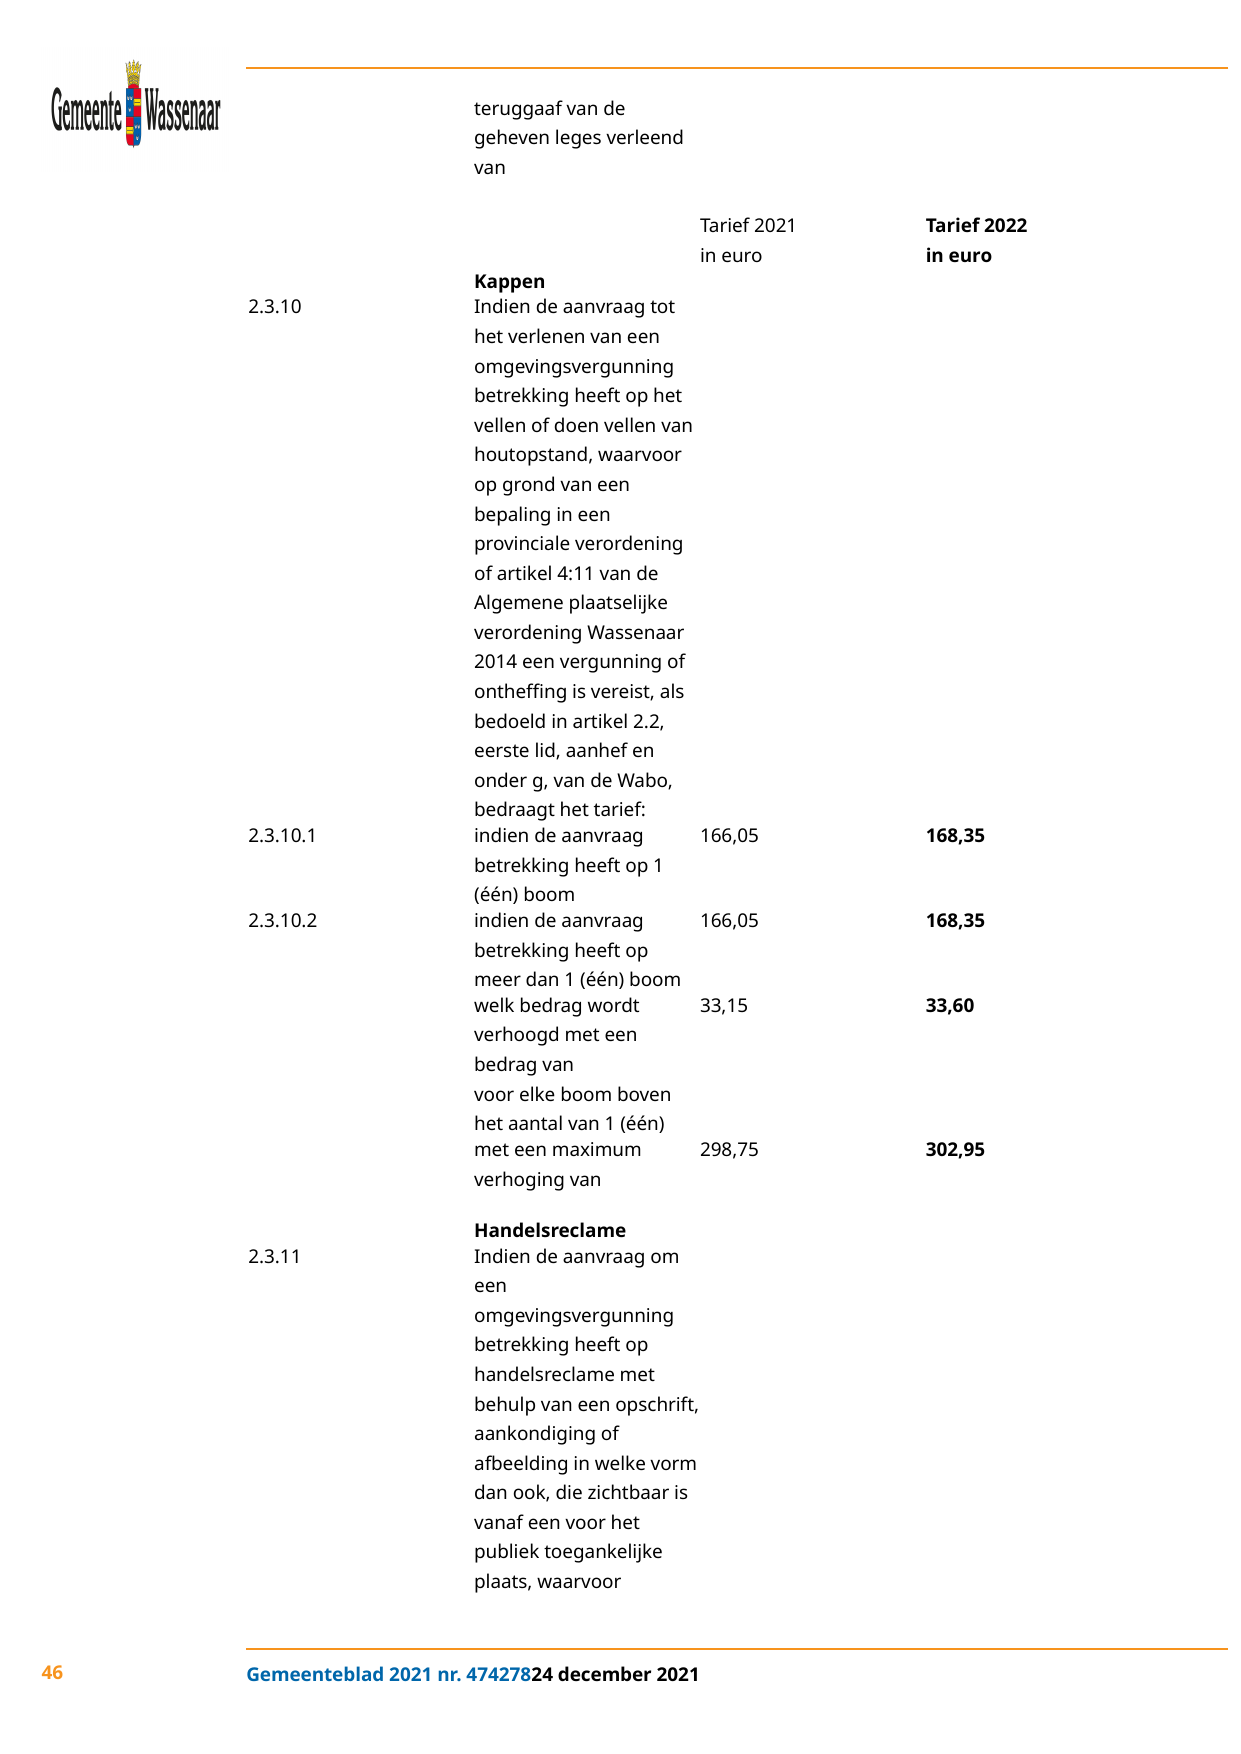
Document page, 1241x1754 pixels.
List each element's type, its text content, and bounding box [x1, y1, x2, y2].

table_cell 302,95 [926, 1136, 1152, 1191]
table_cell [926, 268, 1152, 294]
table_cell [248, 1217, 474, 1243]
table_cell 168,35 [926, 822, 1152, 907]
table_header [474, 213, 700, 268]
table_cell 2.3.10 [248, 294, 474, 822]
table_cell Kappen [474, 268, 700, 294]
table_cell [248, 992, 474, 1136]
table_cell [926, 1191, 1152, 1217]
table_cell met een maximum verhoging van [474, 1136, 700, 1191]
picture [41, 47, 231, 172]
table_cell 298,75 [700, 1136, 926, 1191]
table_header Tarief 2022 in euro [926, 213, 1152, 268]
table_cell [700, 268, 926, 294]
table_cell 2.3.11 [248, 1243, 474, 1594]
table_cell [248, 1191, 474, 1217]
table_cell Indien de aanvraag om een omgevingsvergunning betrekking heeft op handelsreclame met behulp van een opschrift, aankondiging of afbeelding in welke vorm dan ook, die zichtbaar is vanaf een voor het publiek toegankelijke plaats, waarvoor [474, 1243, 700, 1594]
table_cell [700, 1217, 926, 1243]
table_cell [700, 1191, 926, 1217]
table_cell [700, 294, 926, 822]
table_cell [474, 1191, 700, 1217]
table_cell [248, 1136, 474, 1191]
table_cell Indien de aanvraag tot het verlenen van een omgevingsvergunning betrekking heeft op het vellen of doen vellen van houtopstand, waarvoor op grond van een bepaling in een provinciale verordening of artikel 4:11 van de Algemene plaatselijke verordening Wassenaar 2014 een vergunning of ontheffing is vereist, als bedoeld in artikel 2.2, eerste lid, aanhef en onder g, van de Wabo, bedraagt het tarief: [474, 294, 700, 822]
table_cell welk bedrag wordt verhoogd met een bedrag van voor elke boom boven het aantal van 1 (één) [474, 992, 700, 1136]
table_cell [926, 1217, 1152, 1243]
table_cell indien de aanvraag betrekking heeft op 1 (één) boom [474, 822, 700, 907]
table_header [248, 213, 474, 268]
table_cell teruggaaf van de geheven leges verleend van [474, 95, 700, 180]
table_cell [926, 95, 1152, 180]
table_cell [700, 1243, 926, 1594]
table_cell Handelsreclame [474, 1217, 700, 1243]
table_cell indien de aanvraag betrekking heeft op meer dan 1 (één) boom [474, 907, 700, 992]
table_cell 168,35 [926, 907, 1152, 992]
table_cell 166,05 [700, 907, 926, 992]
table_cell 2.3.10.2 [248, 907, 474, 992]
table_cell 33,60 [926, 992, 1152, 1136]
table_cell [926, 1243, 1152, 1594]
table_cell [700, 95, 926, 180]
table_cell [248, 95, 474, 180]
table_cell 33,15 [700, 992, 926, 1136]
table_header Tarief 2021 in euro [700, 213, 926, 268]
table_cell [248, 268, 474, 294]
table_cell [926, 294, 1152, 822]
table_cell 166,05 [700, 822, 926, 907]
table_cell 2.3.10.1 [248, 822, 474, 907]
